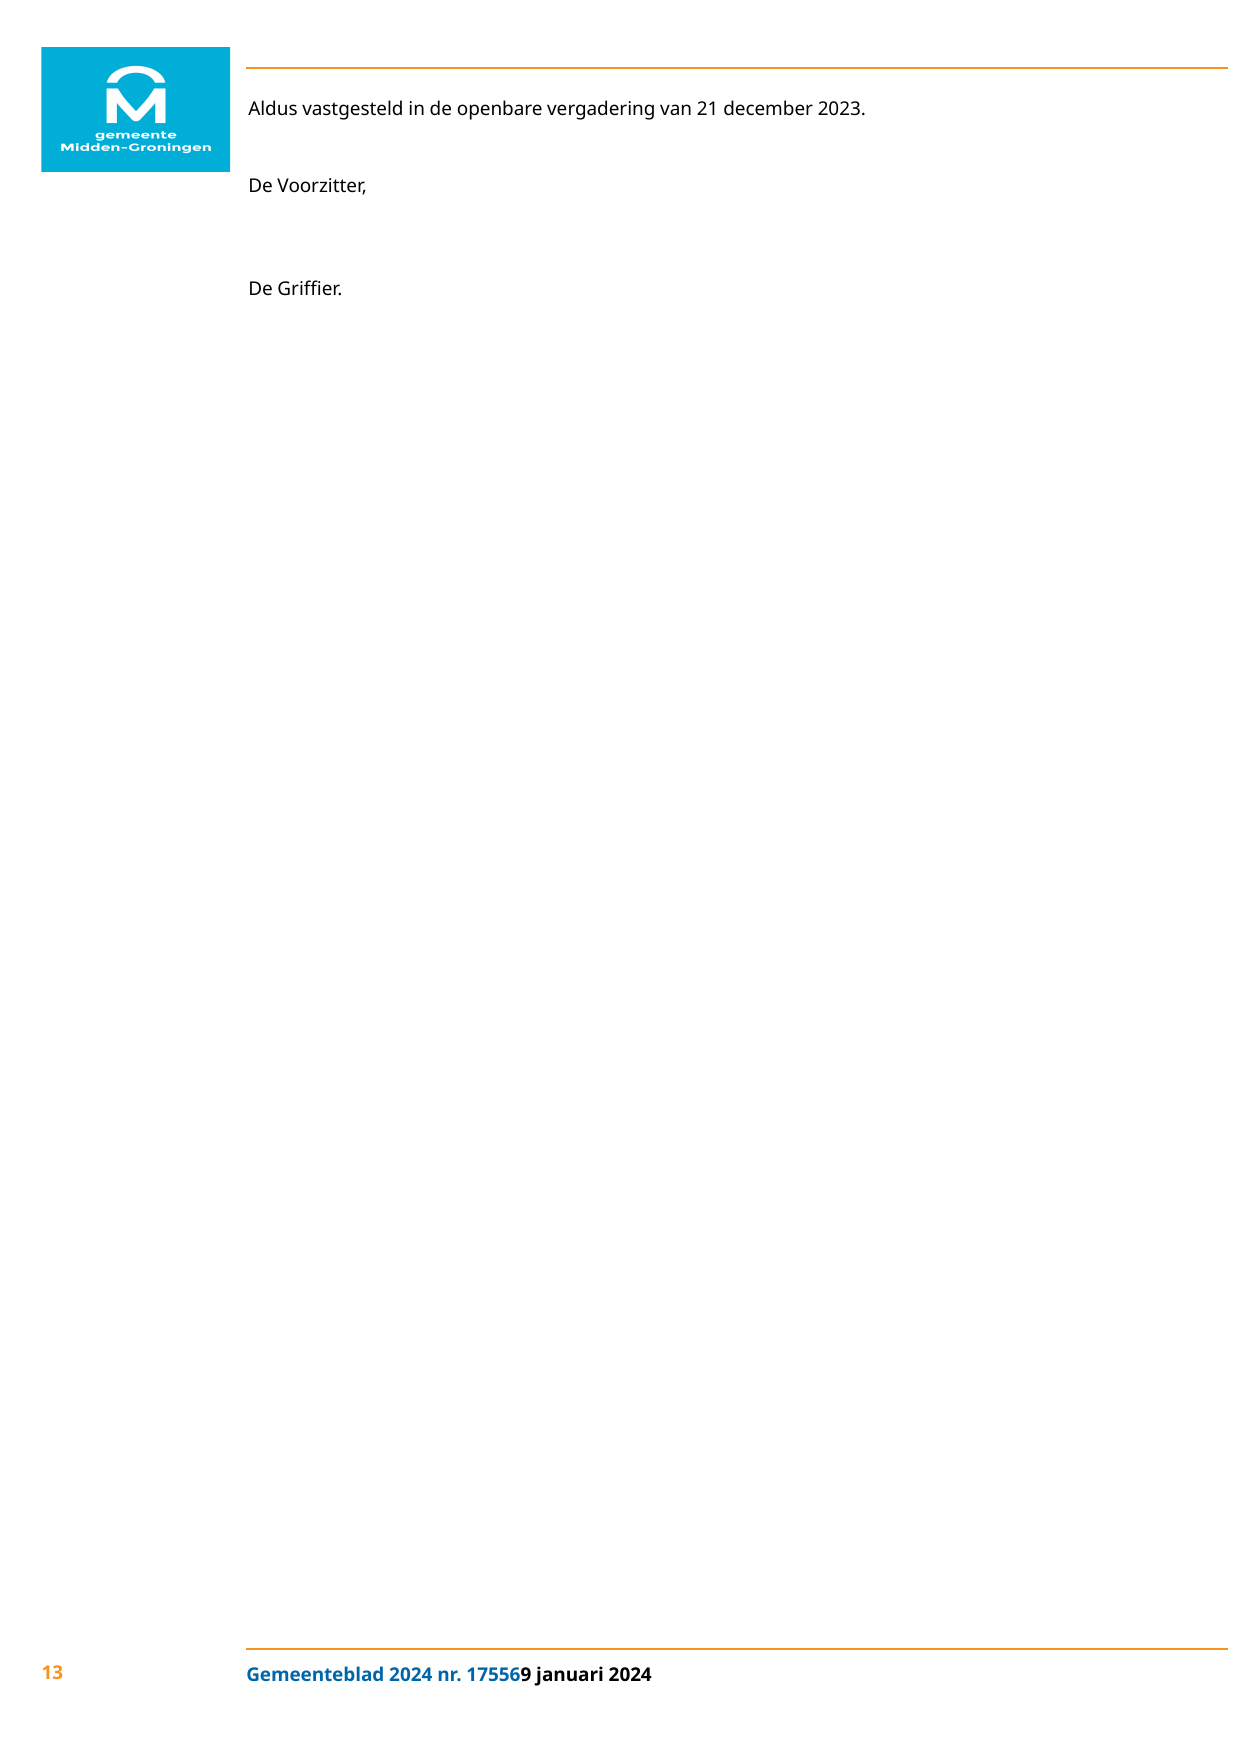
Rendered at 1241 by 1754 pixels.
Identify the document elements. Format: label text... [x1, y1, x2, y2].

text Aldus vastgesteld in de openbare vergadering van 21 december 2023. [248, 95, 1152, 121]
text De Griffier. [248, 275, 1152, 301]
picture [108, 66, 164, 82]
picture [184, 146, 190, 153]
text De Voorzitter, [248, 172, 1152, 198]
picture [107, 89, 165, 122]
